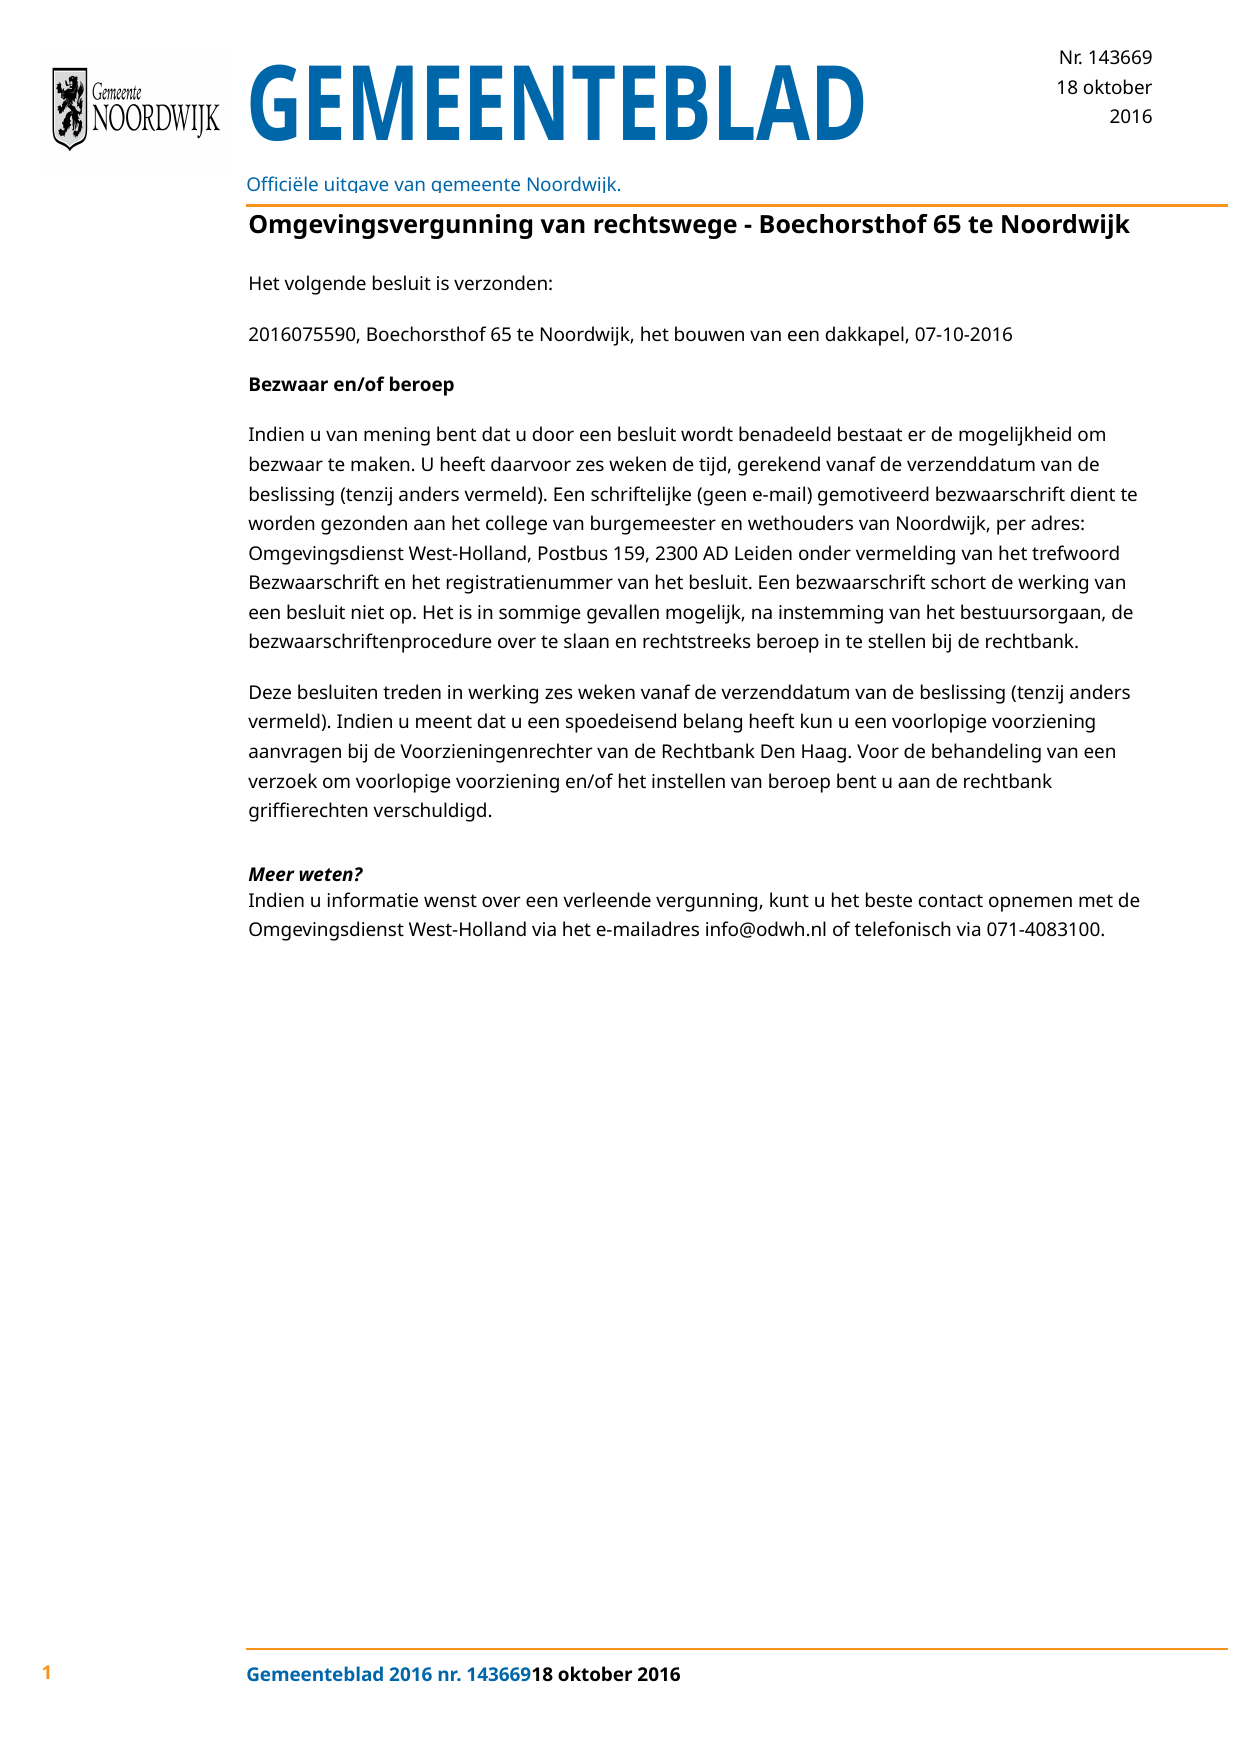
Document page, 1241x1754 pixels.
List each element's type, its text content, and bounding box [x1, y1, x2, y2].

text Omgevingsvergunning van rechtswege - Boechorsthof 65 te Noordwijk [248, 207, 1152, 241]
text 2016075590, Boechorsthof 65 te Noordwijk, het bouwen van een dakkapel, 07-10-2016 [248, 321, 1152, 346]
text Meer weten? [248, 861, 1152, 887]
picture [41, 47, 231, 172]
text Het volgende besluit is verzonden: [248, 270, 1152, 296]
text Bezwaar en/of beroep [248, 371, 1152, 397]
text Indien u informatie wenst over een verleende vergunning, kunt u het beste contact opnemen met de Omgevingsdienst West-Holland via het e-mailadres info@odwh.nl of telefonisch via 071-4083100. [248, 887, 1152, 942]
text Indien u van mening bent dat u door een besluit wordt benadeeld bestaat er de mogelijkheid om bezwaar te maken. U heeft daarvoor zes weken de tijd, gerekend vanaf de verzenddatum van de beslissing (tenzij anders vermeld). Een schriftelijke (geen e-mail) gemotiveerd bezwaarschrift dient te worden gezonden aan het college van burgemeester en wethouders van Noordwijk, per adres: Omgevingsdienst West-Holland, Postbus 159, 2300 AD Leiden onder vermelding van het trefwoord Bezwaarschrift en het registratienummer van het besluit. Een bezwaarschrift schort de werking van een besluit niet op. Het is in sommige gevallen mogelijk, na instemming van het bestuursorgaan, de bezwaarschriftenprocedure over te slaan en rechtstreeks beroep in te stellen bij de rechtbank. [248, 422, 1152, 654]
text Deze besluiten treden in werking zes weken vanaf de verzenddatum van de beslissing (tenzij anders vermeld). Indien u meent dat u een spoedeisend belang heeft kun u een voorlopige voorziening aanvragen bij de Voorzieningenrechter van de Rechtbank Den Haag. Voor de behandeling van een verzoek om voorlopige voorziening en/of het instellen van beroep bent u aan de rechtbank griffierechten verschuldigd. [248, 679, 1152, 823]
